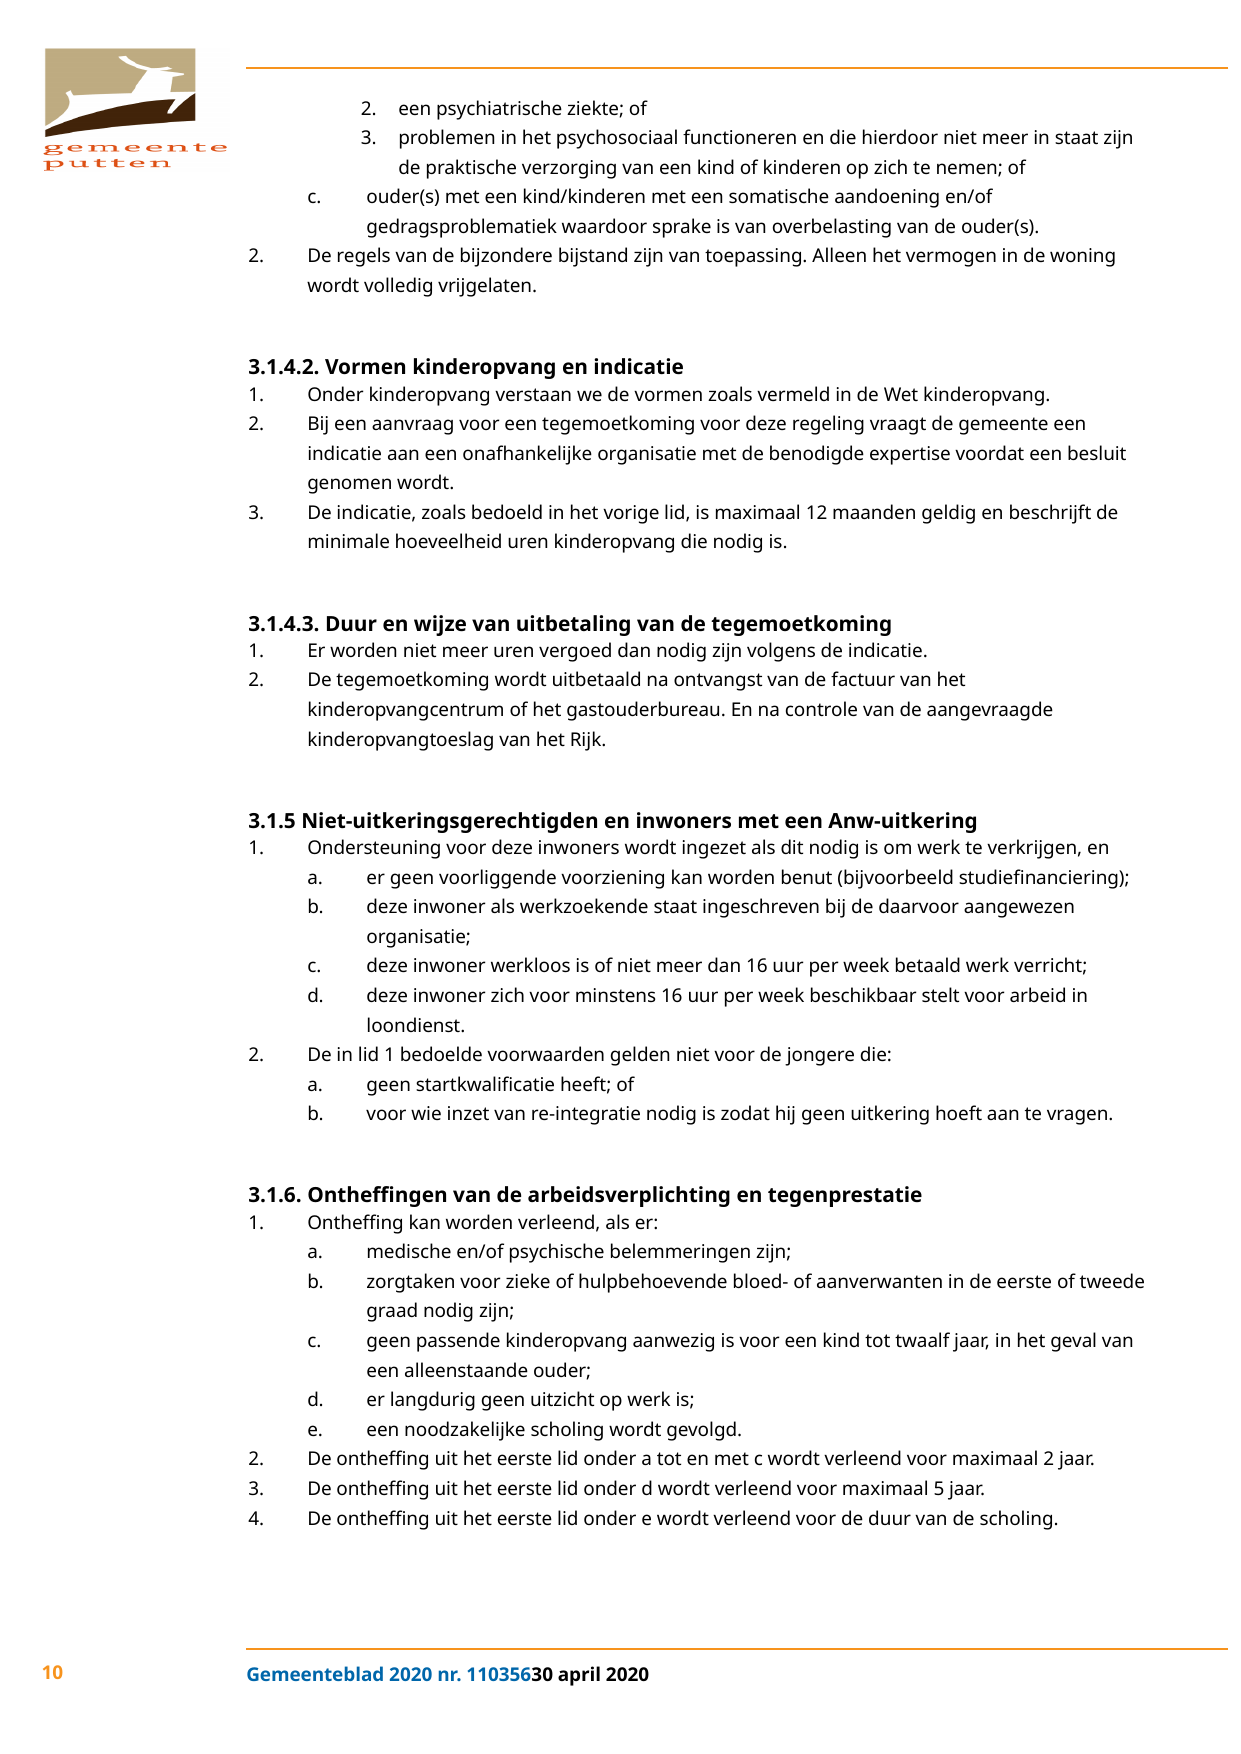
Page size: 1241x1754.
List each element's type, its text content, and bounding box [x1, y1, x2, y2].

list De ontheffing uit het eerste lid onder a tot en met c wordt verleend voor maximaal 2 jaar. [248, 1446, 1152, 1471]
list De regels van de bijzondere bijstand zijn van toepassing. Alleen het vermogen in de woning wordt volledig vrijgelaten. [248, 243, 1152, 298]
list er langdurig geen uitzicht op werk is; [307, 1386, 1152, 1412]
list voor wie inzet van re-integratie nodig is zodat hij geen uitkering hoeft aan te vragen. [307, 1101, 1152, 1126]
list er geen voorliggende voorziening kan worden benut (bijvoorbeeld studiefinanciering); [307, 864, 1152, 889]
list Ontheffing kan worden verleend, als er: [248, 1209, 1152, 1235]
list een noodzakelijke scholing wordt gevolgd. [307, 1416, 1152, 1442]
list geen startkwalificatie heeft; of [307, 1071, 1152, 1097]
list De indicatie, zoals bedoeld in het vorige lid, is maximaal 12 maanden geldig en beschrijft de minimale hoeveelheid uren kinderopvang die nodig is. [248, 499, 1152, 554]
list deze inwoner zich voor minstens 16 uur per week beschikbaar stelt voor arbeid in loondienst. [307, 982, 1152, 1037]
list Er worden niet meer uren vergoed dan nodig zijn volgens de indicatie. [248, 637, 1152, 663]
list De tegemoetkoming wordt uitbetaald na ontvangst van de factuur van het kinderopvangcentrum of het gastouderbureau. En na controle van de aangevraagde kinderopvangtoeslag van het Rijk. [248, 667, 1152, 752]
text 3.1.5 Niet-uitkeringsgerechtigden en inwoners met een Anw-uitkering [248, 806, 1152, 834]
list deze inwoner als werkzoekende staat ingeschreven bij de daarvoor aangewezen organisatie; [307, 893, 1152, 949]
text 3.1.6. Ontheffingen van de arbeidsverplichting en tegenprestatie [248, 1181, 1152, 1209]
list Ondersteuning voor deze inwoners wordt ingezet als dit nodig is om werk te verkrijgen, en [248, 834, 1152, 860]
list deze inwoner werkloos is of niet meer dan 16 uur per week betaald werk verricht; [307, 953, 1152, 978]
text 3.1.4.3. Duur en wijze van uitbetaling van de tegemoetkoming [248, 609, 1152, 637]
picture [41, 47, 231, 172]
list medische en/of psychische belemmeringen zijn; [307, 1238, 1152, 1264]
list Bij een aanvraag voor een tegemoetkoming voor deze regeling vraagt de gemeente een indicatie aan een onafhankelijke organisatie met de benodigde expertise voordat een besluit genomen wordt. [248, 410, 1152, 495]
list geen passende kinderopvang aanwezig is voor een kind tot twaalf jaar, in het geval van een alleenstaande ouder; [307, 1327, 1152, 1383]
list De in lid 1 bedoelde voorwaarden gelden niet voor de jongere die: [248, 1041, 1152, 1067]
list De ontheffing uit het eerste lid onder e wordt verleend voor de duur van de scholing. [248, 1505, 1152, 1531]
list een psychiatrische ziekte; of [361, 95, 1152, 121]
list De ontheffing uit het eerste lid onder d wordt verleend voor maximaal 5 jaar. [248, 1475, 1152, 1501]
list zorgtaken voor zieke of hulpbehoevende bloed- of aanverwanten in de eerste of tweede graad nodig zijn; [307, 1268, 1152, 1323]
list Onder kinderopvang verstaan we de vormen zoals vermeld in de Wet kinderopvang. [248, 381, 1152, 406]
text 3.1.4.2. Vormen kinderopvang en indicatie [248, 352, 1152, 381]
list problemen in het psychosociaal functioneren en die hierdoor niet meer in staat zijn de praktische verzorging van een kind of kinderen op zich te nemen; of [361, 124, 1152, 180]
list ouder(s) met een kind/kinderen met een somatische aandoening en/of gedragsproblematiek waardoor sprake is van overbelasting van de ouder(s). [307, 183, 1152, 239]
